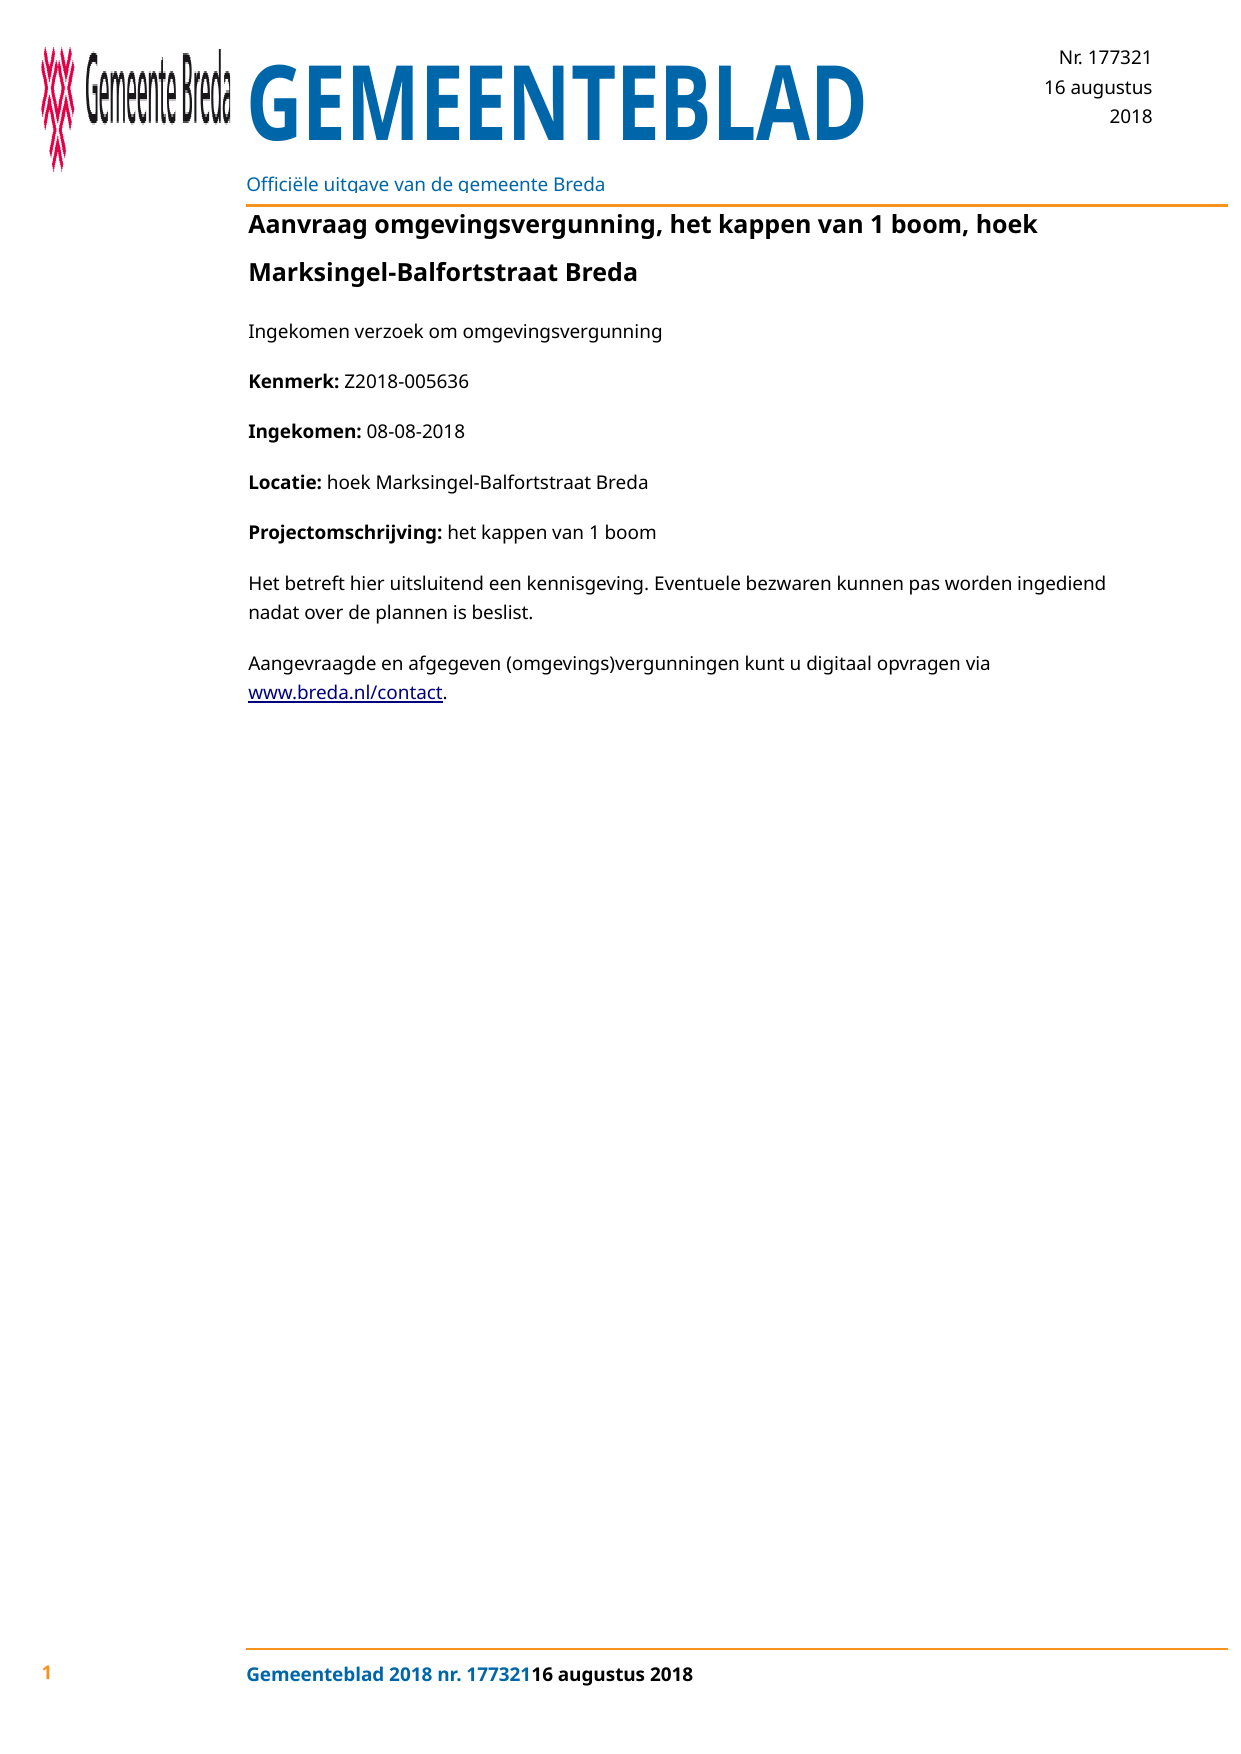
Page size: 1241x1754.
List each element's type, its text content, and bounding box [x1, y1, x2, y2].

text Ingekomen: 08-08-2018 [248, 419, 1152, 444]
text Aanvraag omgevingsvergunning, het kappen van 1 boom, hoek Marksingel-Balfortstraat Breda [248, 207, 1152, 288]
text Aangevraagde en afgegeven (omgevings)vergunningen kunt u digitaal opvragen via www.breda.nl/contact. [248, 650, 1152, 705]
text Ingekomen verzoek om omgevingsvergunning [248, 318, 1152, 344]
picture [41, 47, 231, 172]
text Locatie: hoek Marksingel-Balfortstraat Breda [248, 469, 1152, 495]
text Projectomschrijving: het kappen van 1 boom [248, 519, 1152, 545]
text Kenmerk: Z2018-005636 [248, 368, 1152, 394]
text Het betreft hier uitsluitend een kennisgeving. Eventuele bezwaren kunnen pas worden ingediend nadat over de plannen is beslist. [248, 570, 1152, 625]
